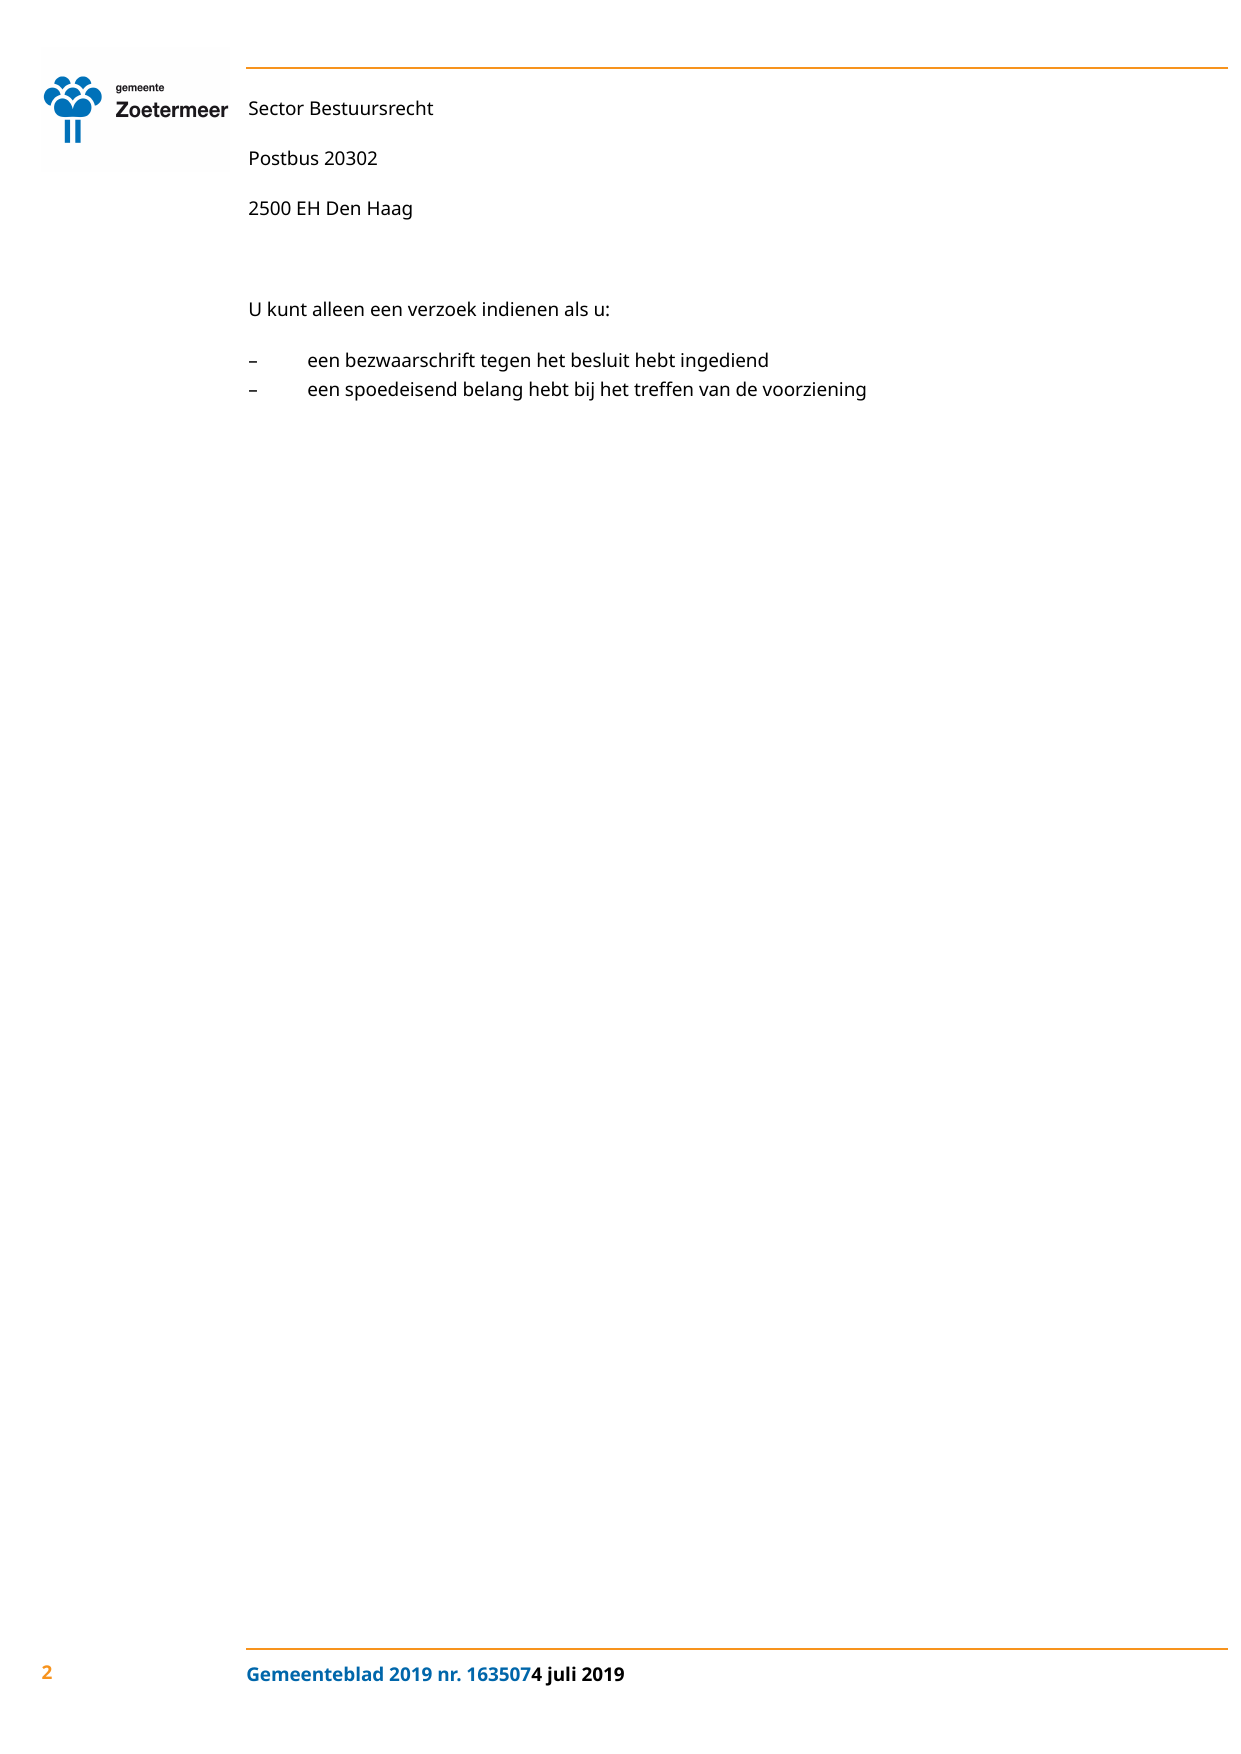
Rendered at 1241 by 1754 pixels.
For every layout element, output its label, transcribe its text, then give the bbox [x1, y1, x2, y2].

picture [41, 47, 231, 172]
text Sector Bestuursrecht [248, 95, 1152, 121]
text Postbus 20302 [248, 145, 1152, 171]
list een spoedeisend belang hebt bij het treffen van de voorziening [248, 376, 1152, 402]
text 2500 EH Den Haag [248, 196, 1152, 221]
list een bezwaarschrift tegen het besluit hebt ingediend [248, 347, 1152, 373]
text U kunt alleen een verzoek indienen als u: [248, 296, 1152, 322]
